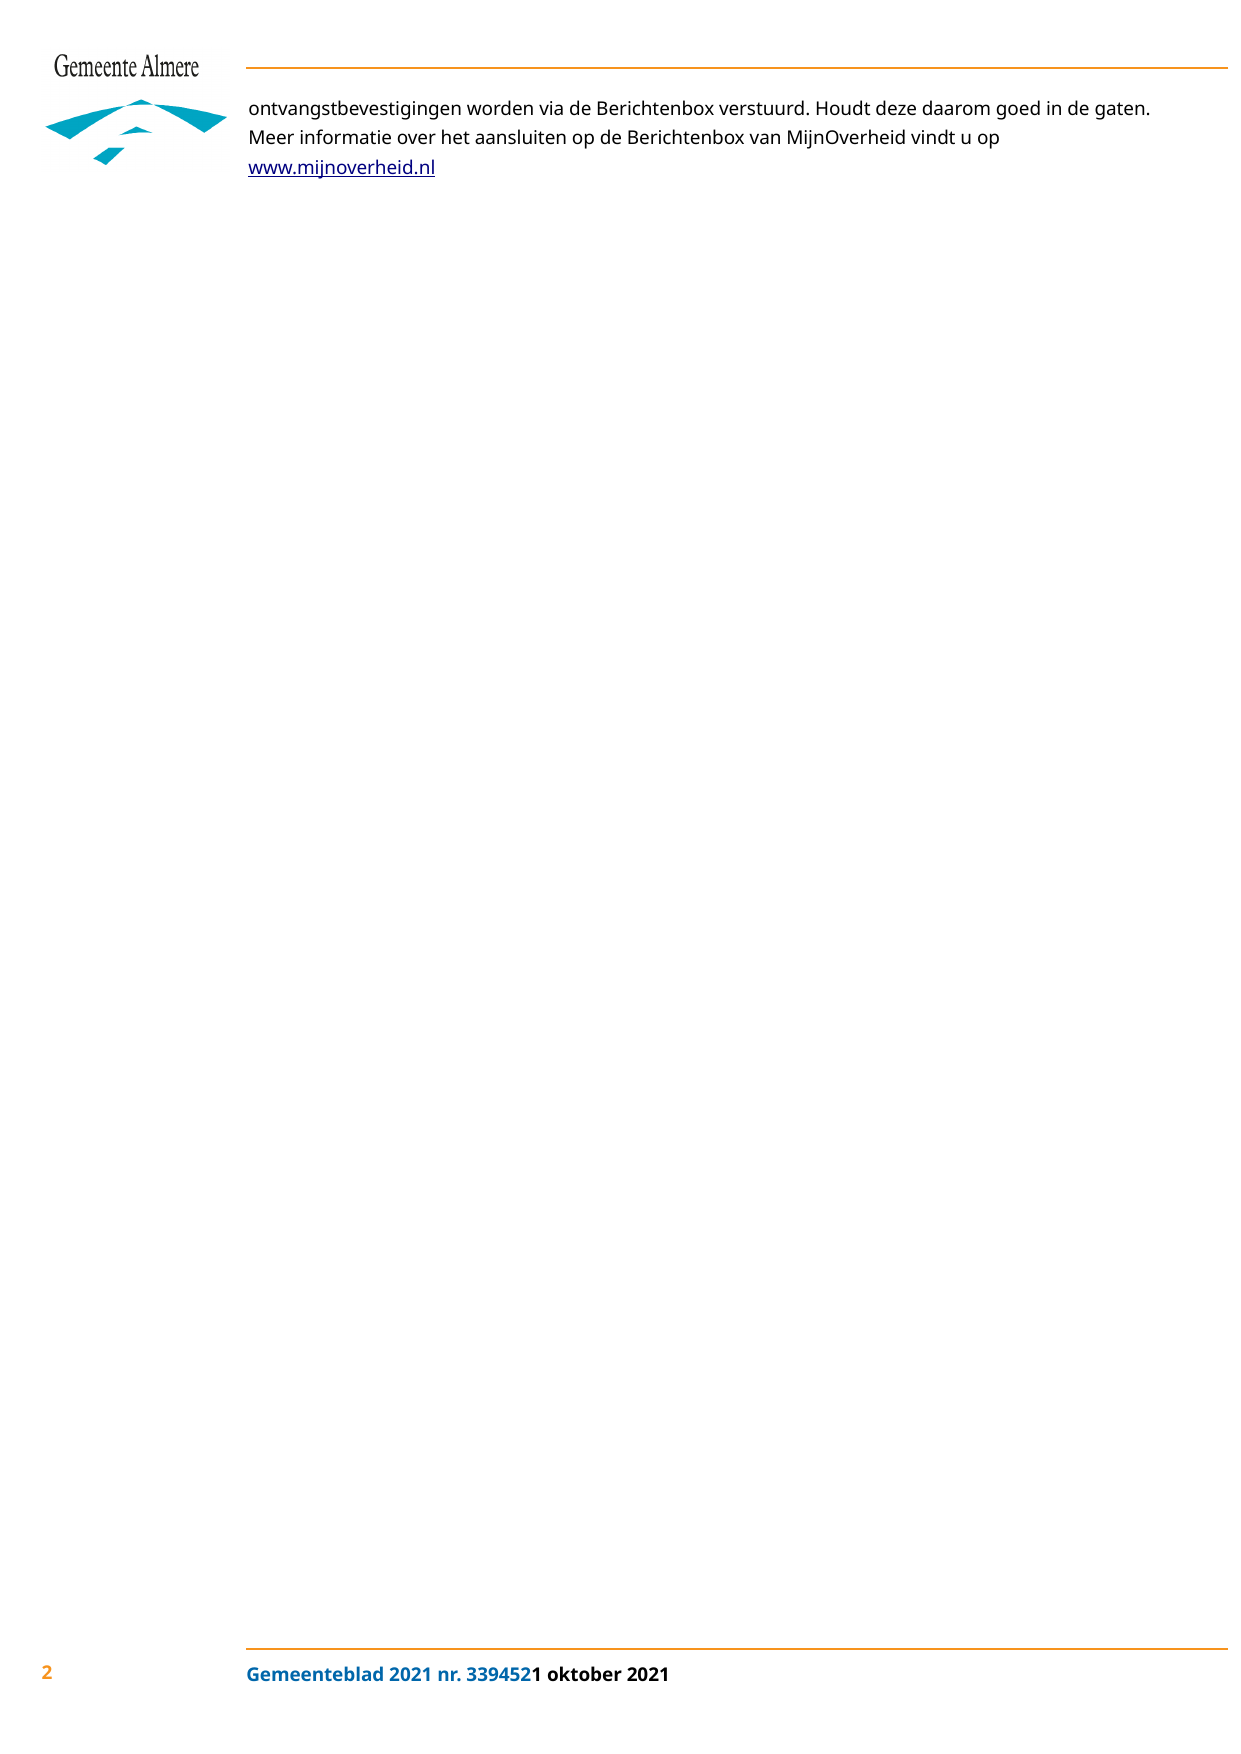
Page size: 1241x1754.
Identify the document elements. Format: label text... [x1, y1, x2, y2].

text ontvangstbevestigingen worden via de Berichtenbox verstuurd. Houdt deze daarom goed in de gaten. Meer informatie over het aansluiten op de Berichtenbox van MijnOverheid vindt u op www.mijnoverheid.nl [248, 95, 1152, 180]
picture [41, 47, 231, 172]
